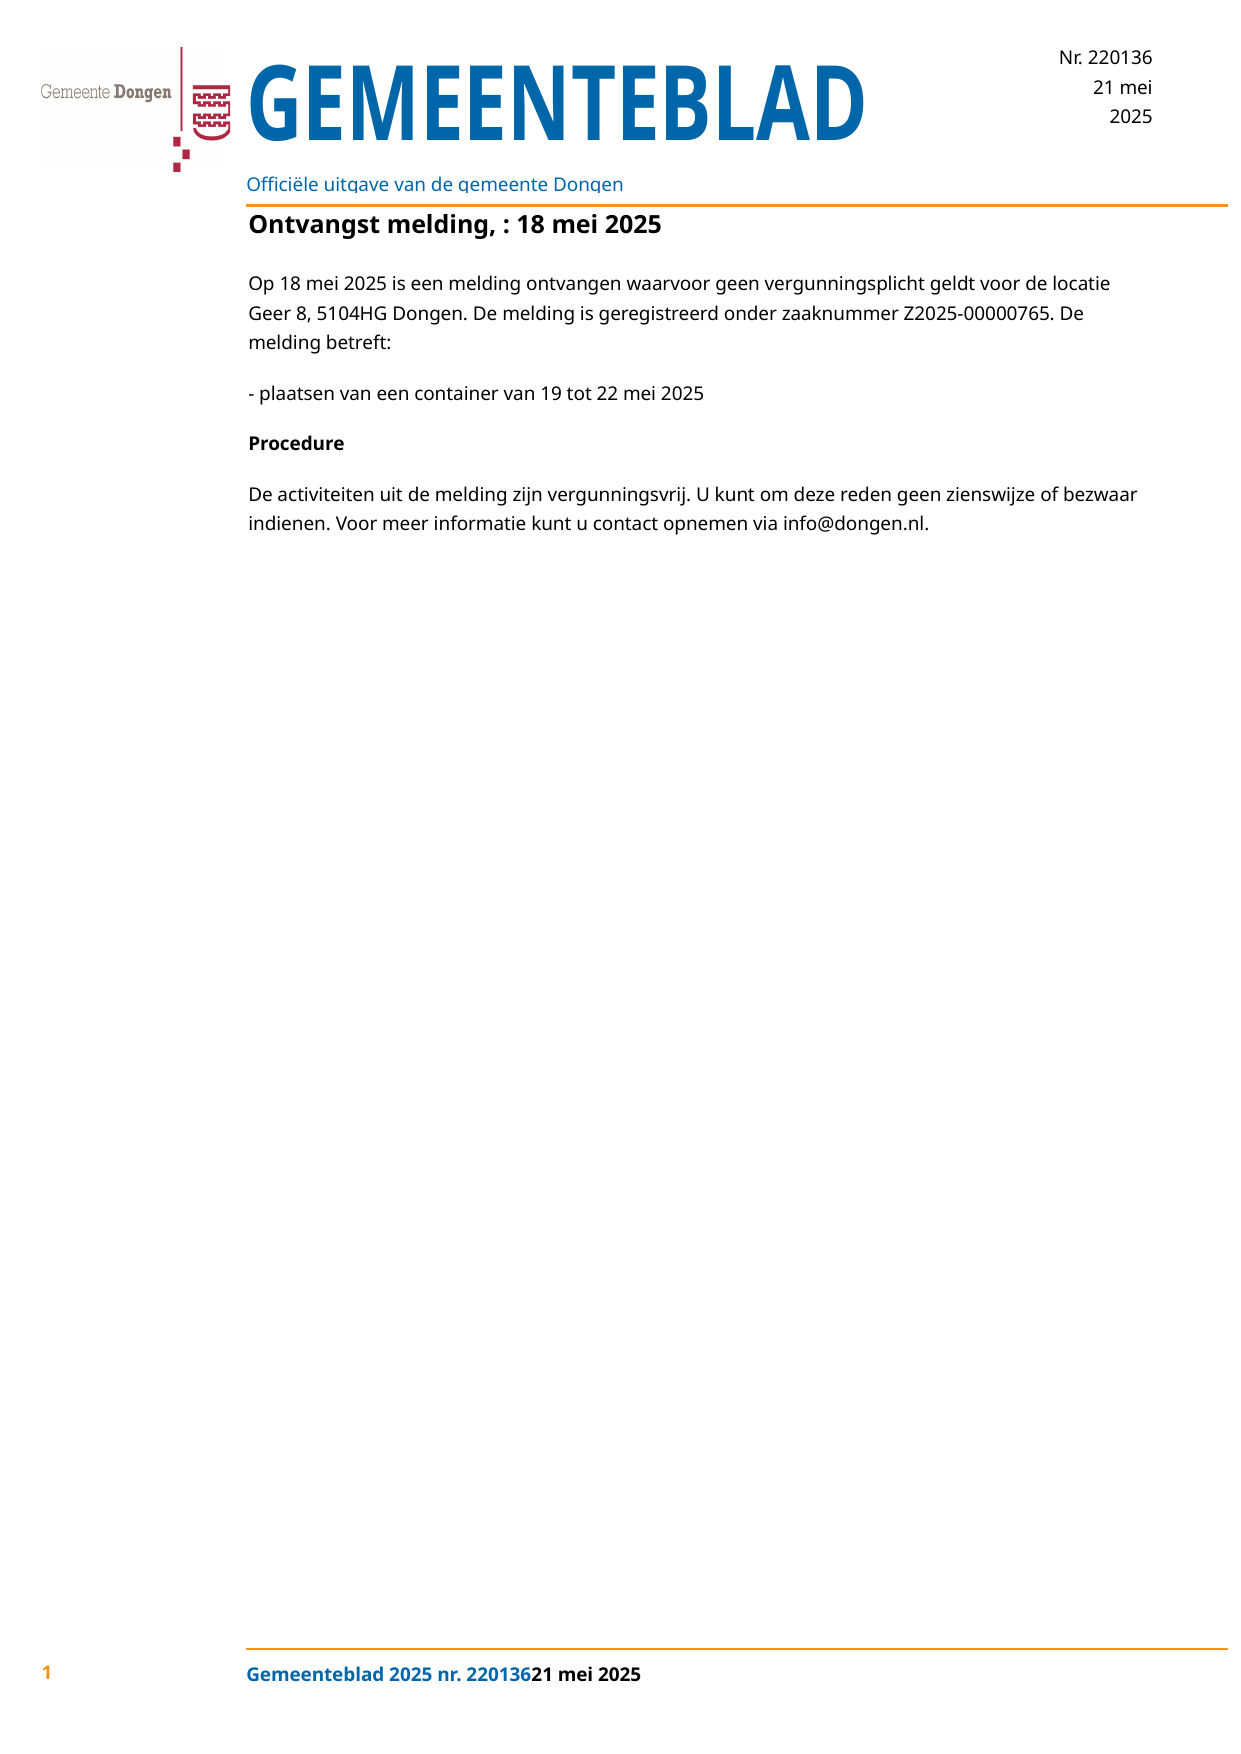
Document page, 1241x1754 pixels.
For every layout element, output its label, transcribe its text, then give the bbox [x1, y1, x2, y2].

text Ontvangst melding, : 18 mei 2025 [248, 207, 1152, 241]
text Op 18 mei 2025 is een melding ontvangen waarvoor geen vergunningsplicht geldt voor de locatie Geer 8, 5104HG Dongen. De melding is geregistreerd onder zaaknummer Z2025-00000765. De melding betreft: [248, 270, 1152, 355]
text De activiteiten uit de melding zijn vergunningsvrij. U kunt om deze reden geen zienswijze of bezwaar indienen. Voor meer informatie kunt u contact opnemen via info@dongen.nl. [248, 481, 1152, 536]
text Procedure [248, 430, 1152, 456]
picture [41, 47, 231, 172]
text - plaatsen van een container van 19 tot 22 mei 2025 [248, 380, 1152, 406]
